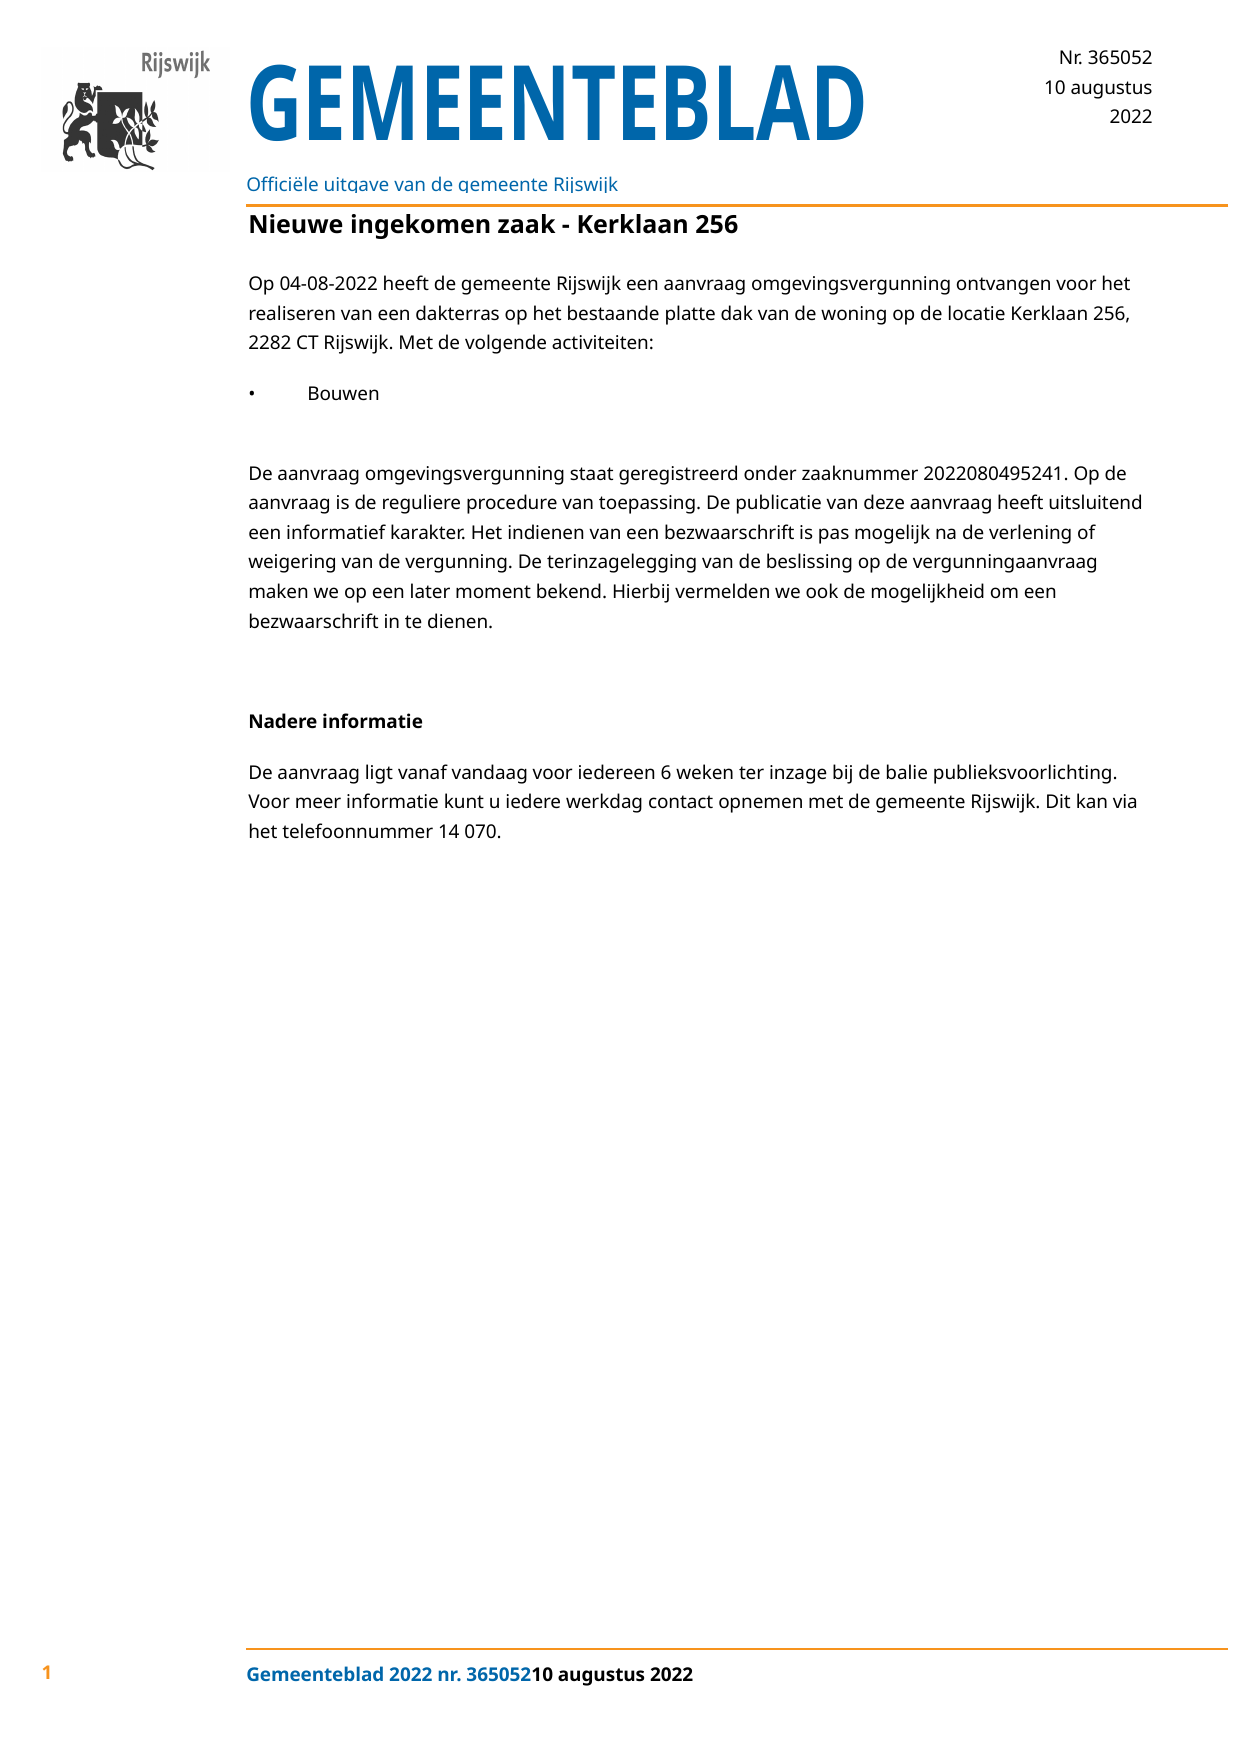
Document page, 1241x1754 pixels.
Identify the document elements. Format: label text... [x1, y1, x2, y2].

text Op 04-08-2022 heeft de gemeente Rijswijk een aanvraag omgevingsvergunning ontvangen voor het realiseren van een dakterras op het bestaande platte dak van de woning op de locatie Kerklaan 256, 2282 CT Rijswijk. Met de volgende activiteiten: [248, 270, 1152, 355]
list Bouwen [248, 380, 1152, 406]
text Nieuwe ingekomen zaak - Kerklaan 256 [248, 207, 1152, 241]
picture [41, 47, 231, 172]
text De aanvraag omgevingsvergunning staat geregistreerd onder zaaknummer 2022080495241. Op de aanvraag is de reguliere procedure van toepassing. De publicatie van deze aanvraag heeft uitsluitend een informatief karakter. Het indienen van een bezwaarschrift is pas mogelijk na de verlening of weigering van de vergunning. De terinzagelegging van de beslissing op de vergunningaanvraag maken we op een later moment bekend. Hierbij vermelden we ook de mogelijkheid om een bezwaarschrift in te dienen. [248, 460, 1152, 633]
text Nadere informatie [248, 709, 1152, 734]
text De aanvraag ligt vanaf vandaag voor iedereen 6 weken ter inzage bij de balie publieksvoorlichting. Voor meer informatie kunt u iedere werkdag contact opnemen met de gemeente Rijswijk. Dit kan via het telefoonnummer 14 070. [248, 759, 1152, 844]
